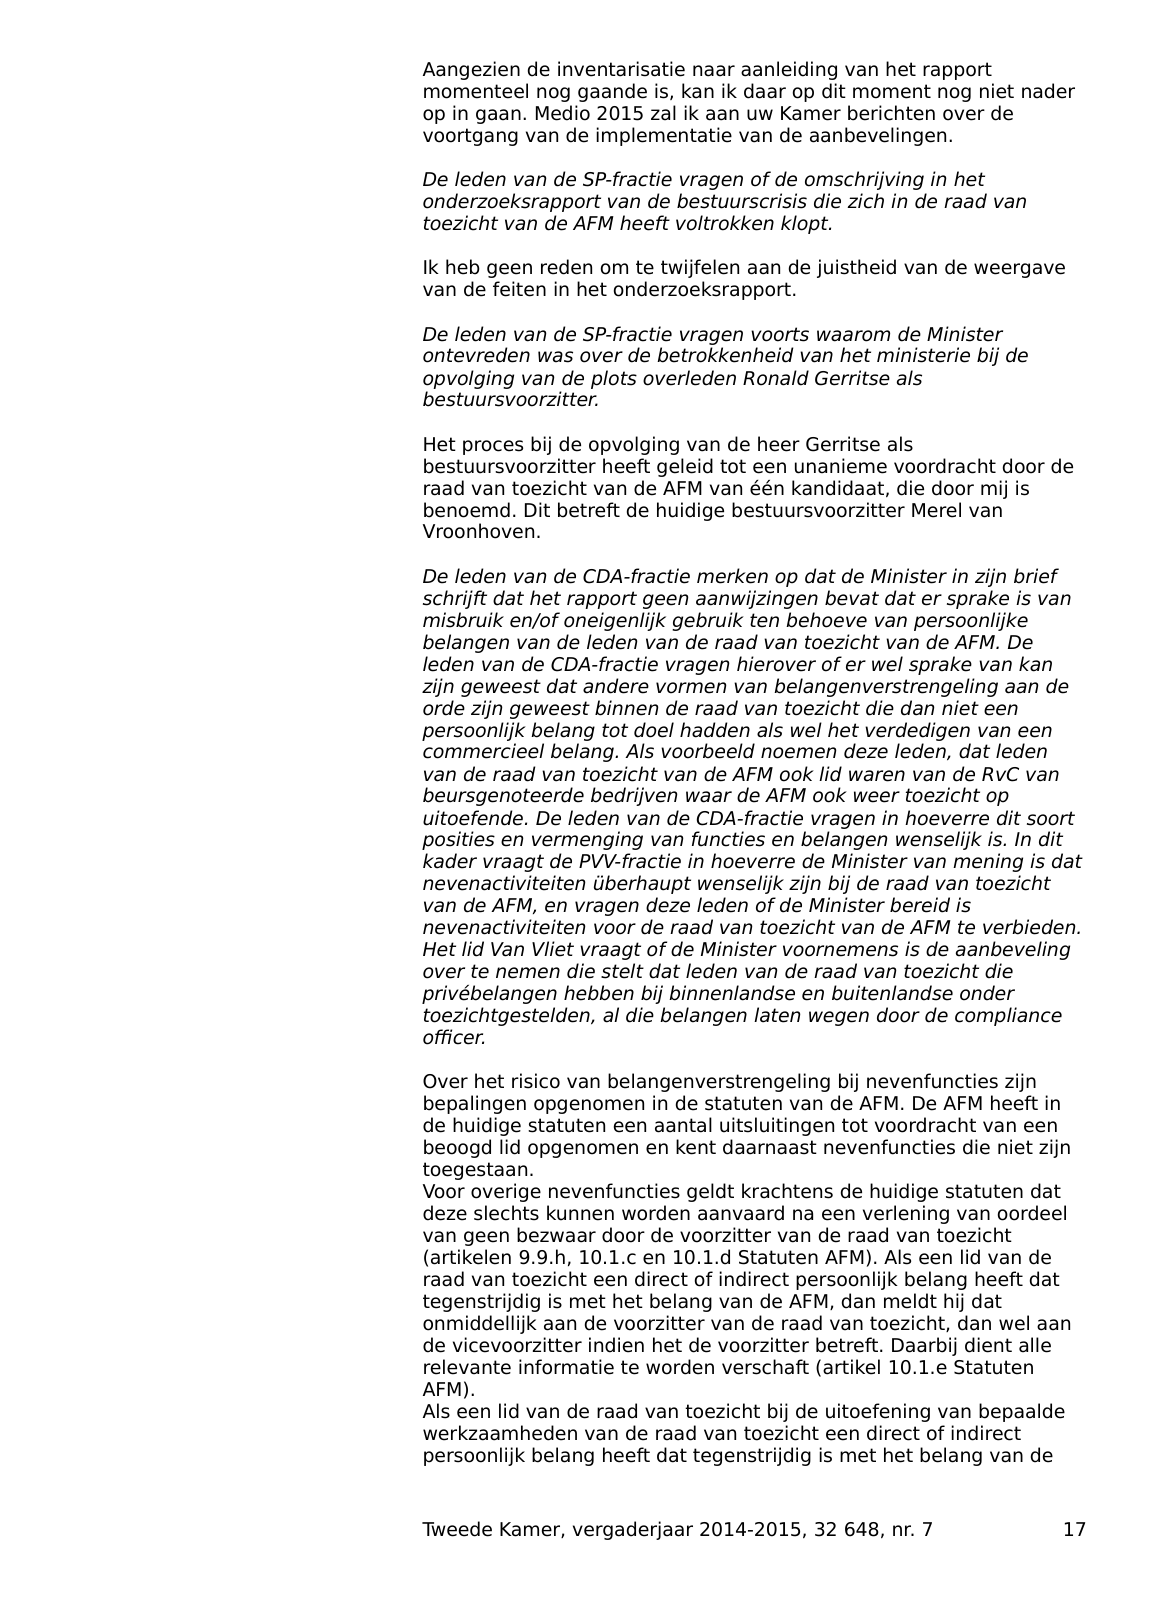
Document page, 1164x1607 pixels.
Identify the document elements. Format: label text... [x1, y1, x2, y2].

text Als een lid van de raad van toezicht bij de uitoefening van bepaalde werkzaamheden van de raad van toezicht een direct of indirect persoonlijk belang heeft dat tegenstrijdig is met het belang van de [422, 1401, 1087, 1467]
text Voor overige nevenfuncties geldt krachtens de huidige statuten dat deze slechts kunnen worden aanvaard na een verlening van oordeel van geen bezwaar door de voorzitter van de raad van toezicht (artikelen 9.9.h, 10.1.c en 10.1.d Statuten AFM). Als een lid van de raad van toezicht een direct of indirect persoonlijk belang heeft dat tegenstrijdig is met het belang van de AFM, dan meldt hij dat onmiddellijk aan de voorzitter van de raad van toezicht, dan wel aan de vicevoorzitter indien het de voorzitter betreft. Daarbij dient alle relevante informatie te worden verschaft (artikel 10.1.e Statuten AFM). [422, 1181, 1087, 1401]
text Aangezien de inventarisatie naar aanleiding van het rapport momenteel nog gaande is, kan ik daar op dit moment nog niet nader op in gaan. Medio 2015 zal ik aan uw Kamer berichten over de voortgang van de implementatie van de aanbevelingen. [422, 59, 1087, 147]
text Over het risico van belangenverstrengeling bij nevenfuncties zijn bepalingen opgenomen in de statuten van de AFM. De AFM heeft in de huidige statuten een aantal uitsluitingen tot voordracht van een beoogd lid opgenomen en kent daarnaast nevenfuncties die niet zijn toegestaan. [422, 1071, 1087, 1181]
text De leden van de SP-fractie vragen voorts waarom de Minister ontevreden was over de betrokkenheid van het ministerie bij de opvolging van de plots overleden Ronald Gerritse als bestuursvoorzitter. [422, 323, 1087, 411]
text De leden van de SP-fractie vragen of de omschrijving in het onderzoeksrapport van de bestuurscrisis die zich in de raad van toezicht van de AFM heeft voltrokken klopt. [422, 169, 1087, 235]
text Ik heb geen reden om te twijfelen aan de juistheid van de weergave van de feiten in het onderzoeksrapport. [422, 257, 1087, 301]
text Het proces bij de opvolging van de heer Gerritse als bestuursvoorzitter heeft geleid tot een unanieme voordracht door de raad van toezicht van de AFM van één kandidaat, die door mij is benoemd. Dit betreft de huidige bestuursvoorzitter Merel van Vroonhoven. [422, 433, 1087, 543]
text De leden van de CDA-fractie merken op dat de Minister in zijn brief schrijft dat het rapport geen aanwijzingen bevat dat er sprake is van misbruik en/of oneigenlijk gebruik ten behoeve van persoonlijke belangen van de leden van de raad van toezicht van de AFM. De leden van de CDA-fractie vragen hierover of er wel sprake van kan zijn geweest dat andere vormen van belangenverstrengeling aan de orde zijn geweest binnen de raad van toezicht die dan niet een persoonlijk belang tot doel hadden als wel het verdedigen van een commercieel belang. Als voorbeeld noemen deze leden, dat leden van de raad van toezicht van de AFM ook lid waren van de RvC van beursgenoteerde bedrijven waar de AFM ook weer toezicht op uitoefende. De leden van de CDA-fractie vragen in hoeverre dit soort posities en vermenging van functies en belangen wenselijk is. In dit kader vraagt de PVV-fractie in hoeverre de Minister van mening is dat nevenactiviteiten überhaupt wenselijk zijn bij de raad van toezicht van de AFM, en vragen deze leden of de Minister bereid is nevenactiviteiten voor de raad van toezicht van de AFM te verbieden. Het lid Van Vliet vraagt of de Minister voornemens is de aanbeveling over te nemen die stelt dat leden van de raad van toezicht die privébelangen hebben bij binnenlandse en buitenlandse onder toezichtgestelden, al die belangen laten wegen door de compliance officer. [422, 566, 1087, 1049]
